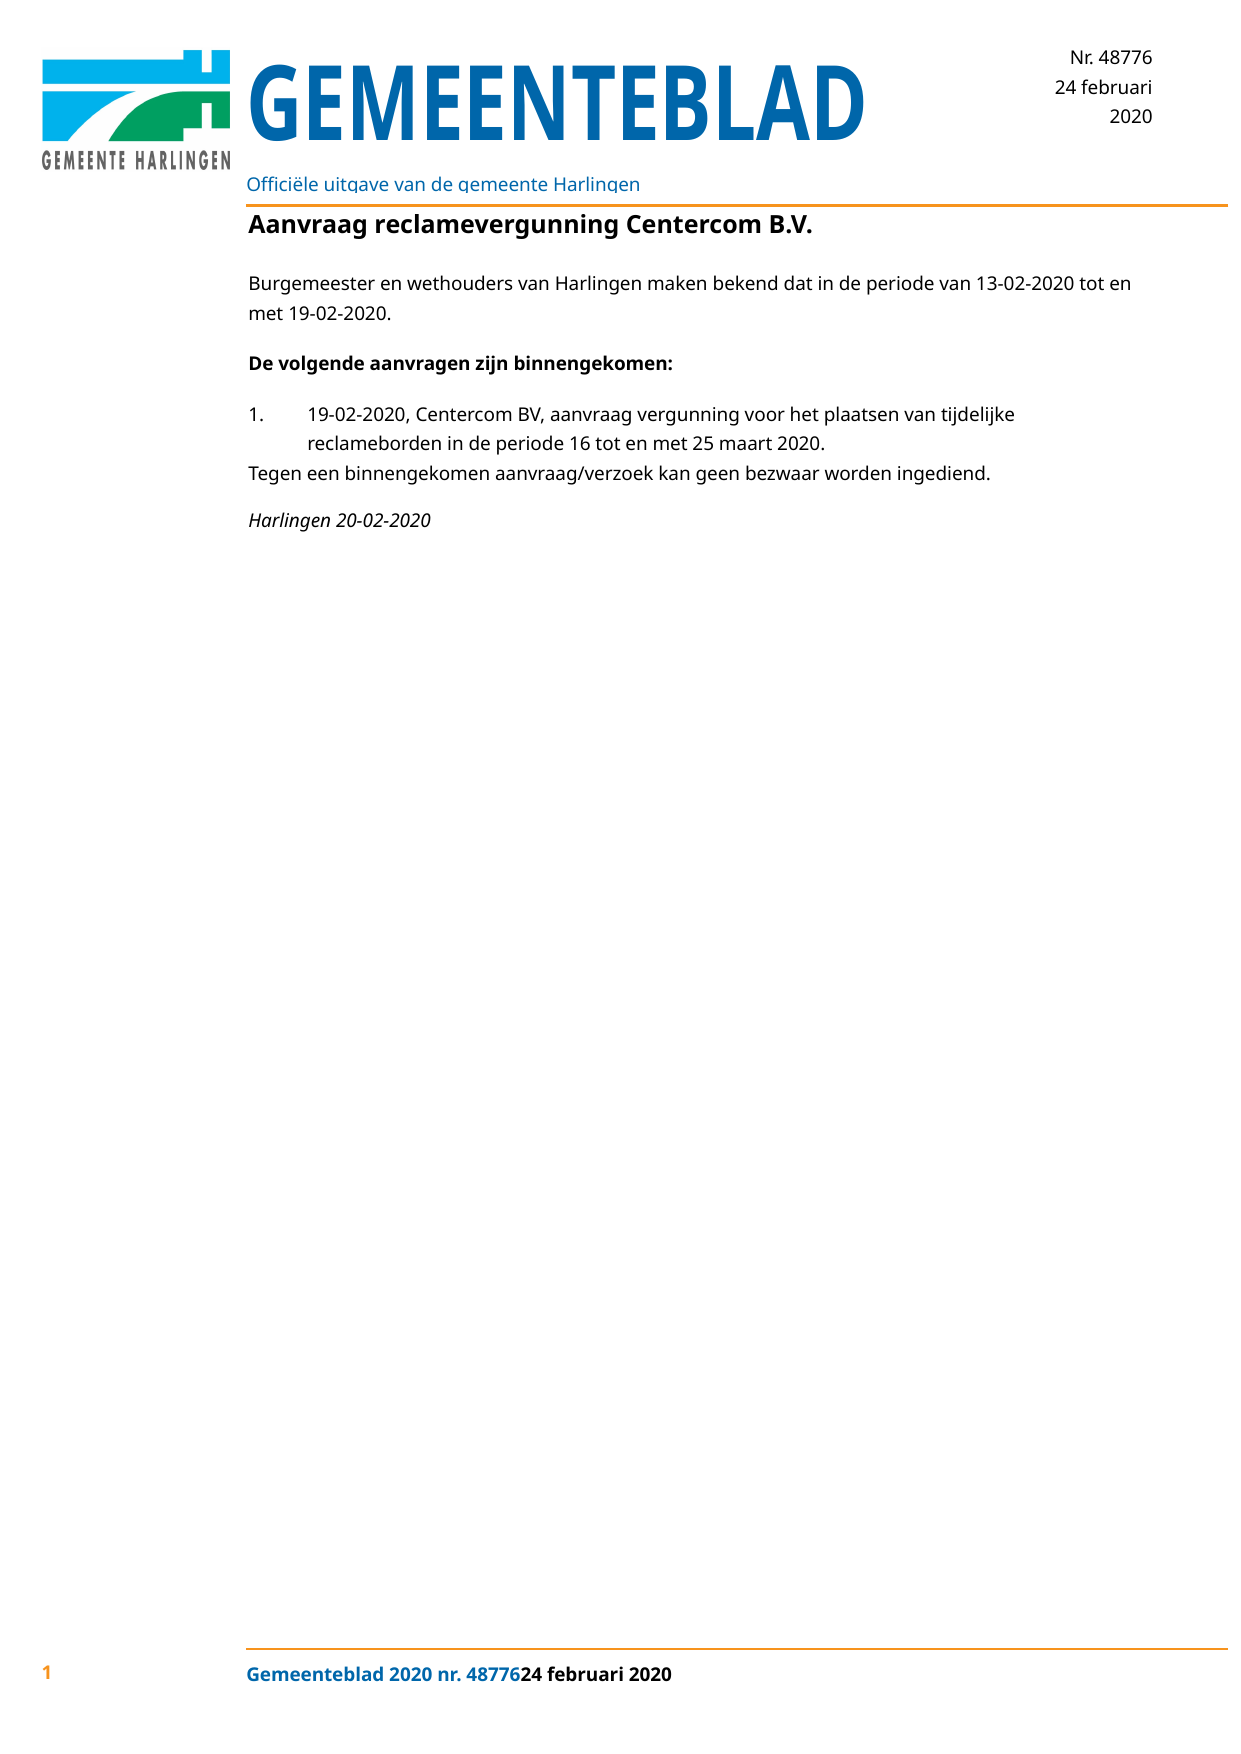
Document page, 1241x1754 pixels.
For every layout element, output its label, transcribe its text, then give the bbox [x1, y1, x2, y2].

text Burgemeester en wethouders van Harlingen maken bekend dat in de periode van 13-02-2020 tot en met 19-02-2020. [248, 270, 1152, 326]
text Harlingen 20-02-2020 [248, 508, 1152, 533]
picture [41, 47, 231, 172]
text De volgende aanvragen zijn binnengekomen: [248, 350, 1152, 376]
list 19-02-2020, Centercom BV, aanvraag vergunning voor het plaatsen van tijdelijke reclameborden in de periode 16 tot en met 25 maart 2020. [248, 401, 1152, 456]
text Tegen een binnengekomen aanvraag/verzoek kan geen bezwaar worden ingediend. [248, 460, 1152, 486]
text Aanvraag reclamevergunning Centercom B.V. [248, 207, 1152, 241]
